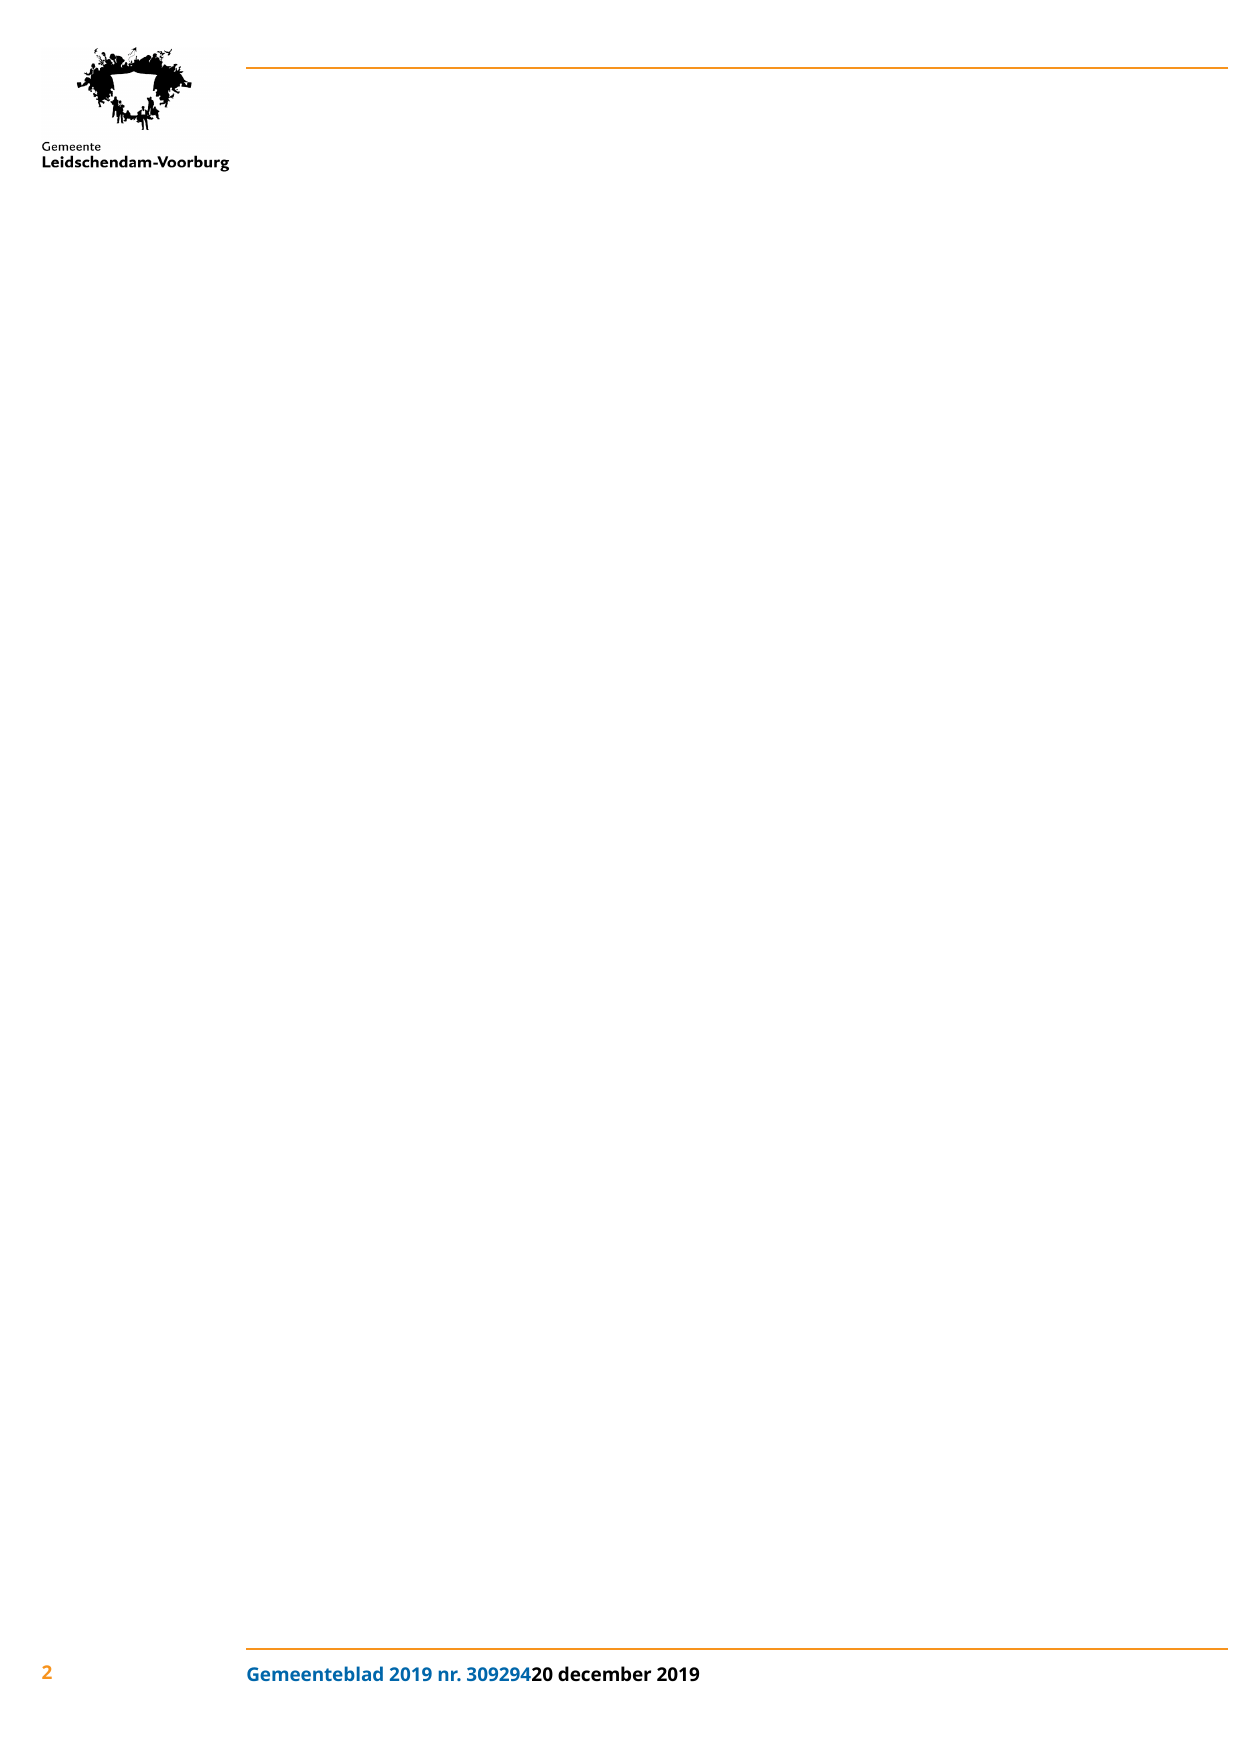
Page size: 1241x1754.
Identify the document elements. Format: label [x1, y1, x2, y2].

picture [41, 47, 231, 172]
